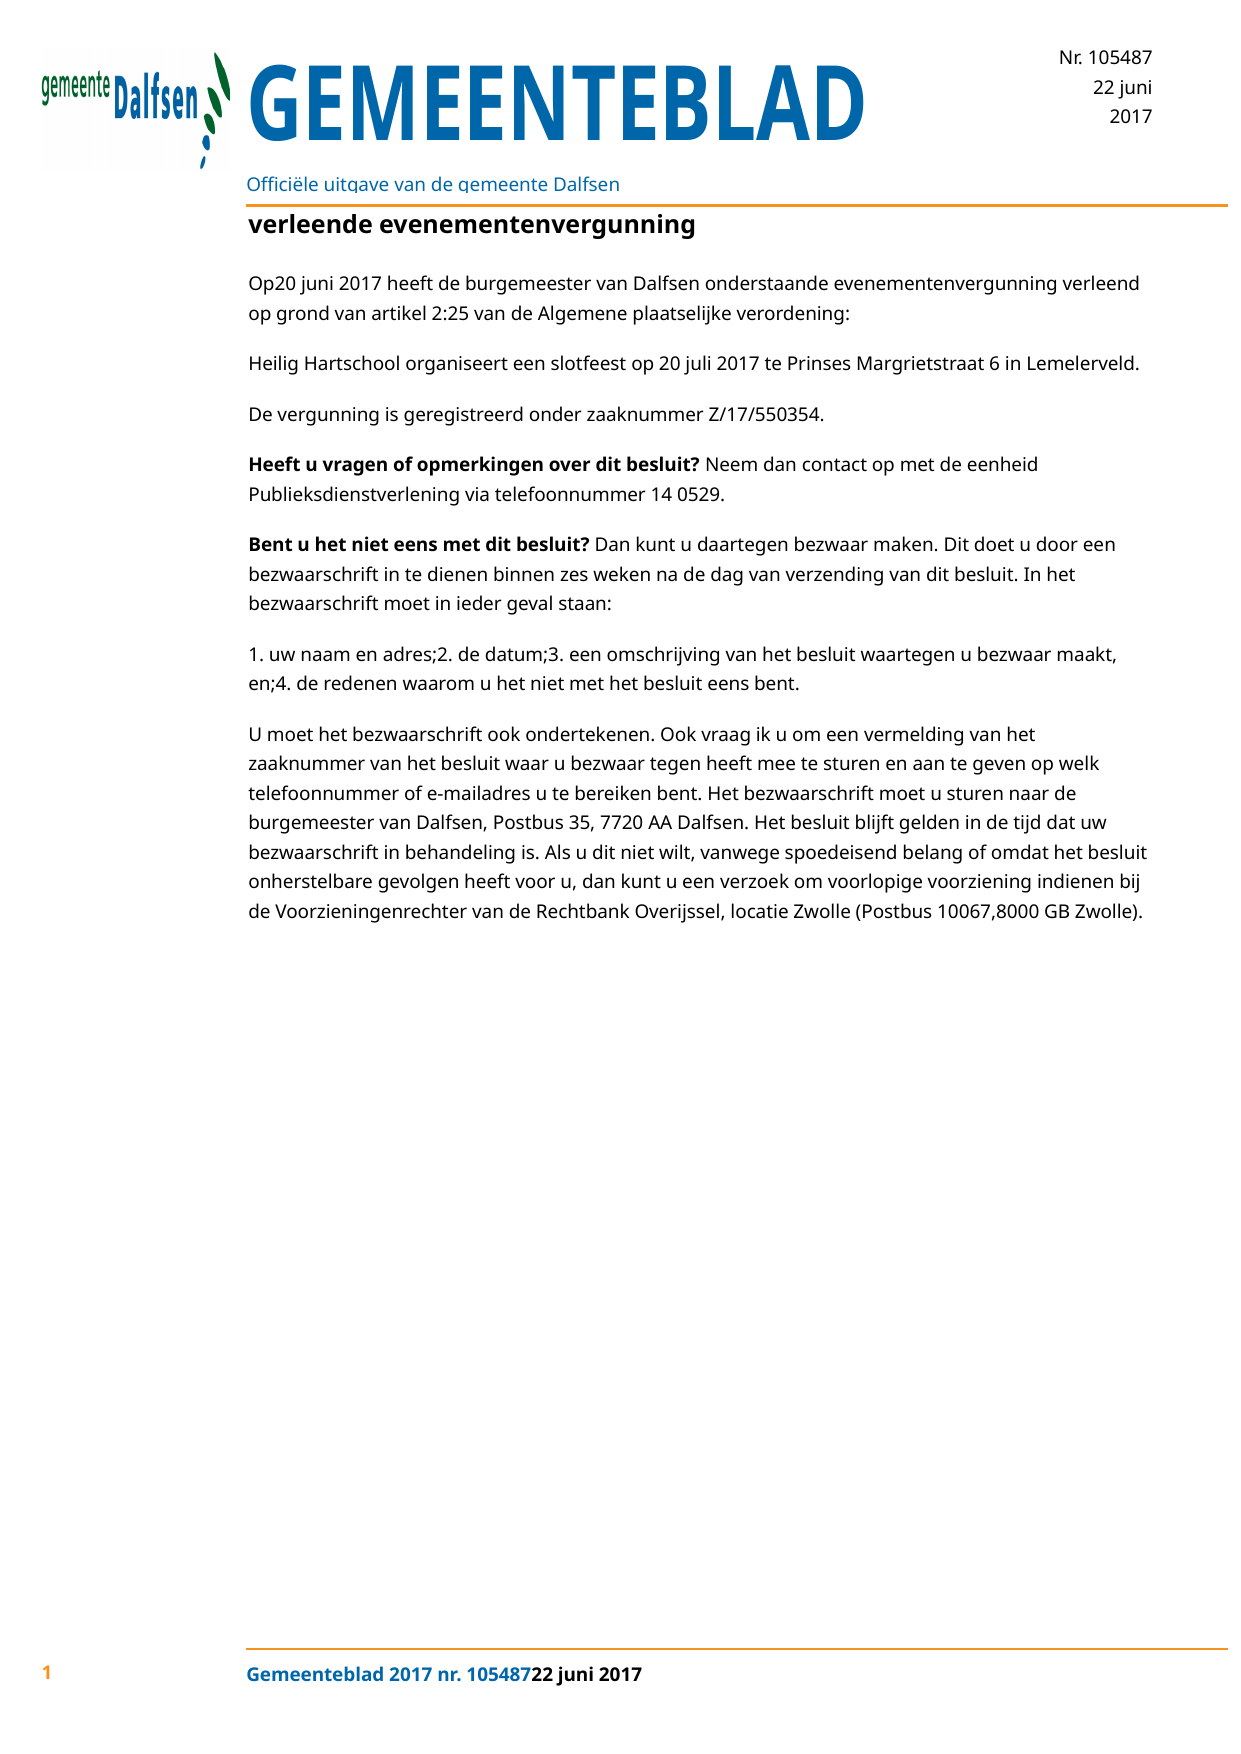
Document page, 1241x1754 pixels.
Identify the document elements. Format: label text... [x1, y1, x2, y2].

text Bent u het niet eens met dit besluit? Dan kunt u daartegen bezwaar maken. Dit doet u door een bezwaarschrift in te dienen binnen zes weken na de dag van verzending van dit besluit. In het bezwaarschrift moet in ieder geval staan: [248, 531, 1152, 616]
text Heeft u vragen of opmerkingen over dit besluit? Neem dan contact op met de eenheid Publieksdienstverlening via telefoonnummer 14 0529. [248, 451, 1152, 506]
text verleende evenementenvergunning [248, 207, 1152, 241]
text Heilig Hartschool organiseert een slotfeest op 20 juli 2017 te Prinses Margrietstraat 6 in Lemelerveld. [248, 350, 1152, 376]
text Op20 juni 2017 heeft de burgemeester van Dalfsen onderstaande evenementenvergunning verleend op grond van artikel 2:25 van de Algemene plaatselijke verordening: [248, 270, 1152, 326]
text De vergunning is geregistreerd onder zaaknummer Z/17/550354. [248, 401, 1152, 426]
text U moet het bezwaarschrift ook ondertekenen. Ook vraag ik u om een vermelding van het zaaknummer van het besluit waar u bezwaar tegen heeft mee te sturen en aan te geven op welk telefoonnummer of e-mailadres u te bereiken bent. Het bezwaarschrift moet u sturen naar de burgemeester van Dalfsen, Postbus 35, 7720 AA Dalfsen. Het besluit blijft gelden in de tijd dat uw bezwaarschrift in behandeling is. Als u dit niet wilt, vanwege spoedeisend belang of omdat het besluit onherstelbare gevolgen heeft voor u, dan kunt u een verzoek om voorlopige voorziening indienen bij de Voorzieningenrechter van de Rechtbank Overijssel, locatie Zwolle (Postbus 10067,8000 GB Zwolle). [248, 721, 1152, 924]
text 1. uw naam en adres;2. de datum;3. een omschrijving van het besluit waartegen u bezwaar maakt, en;4. de redenen waarom u het niet met het besluit eens bent. [248, 641, 1152, 696]
picture [41, 47, 231, 172]
